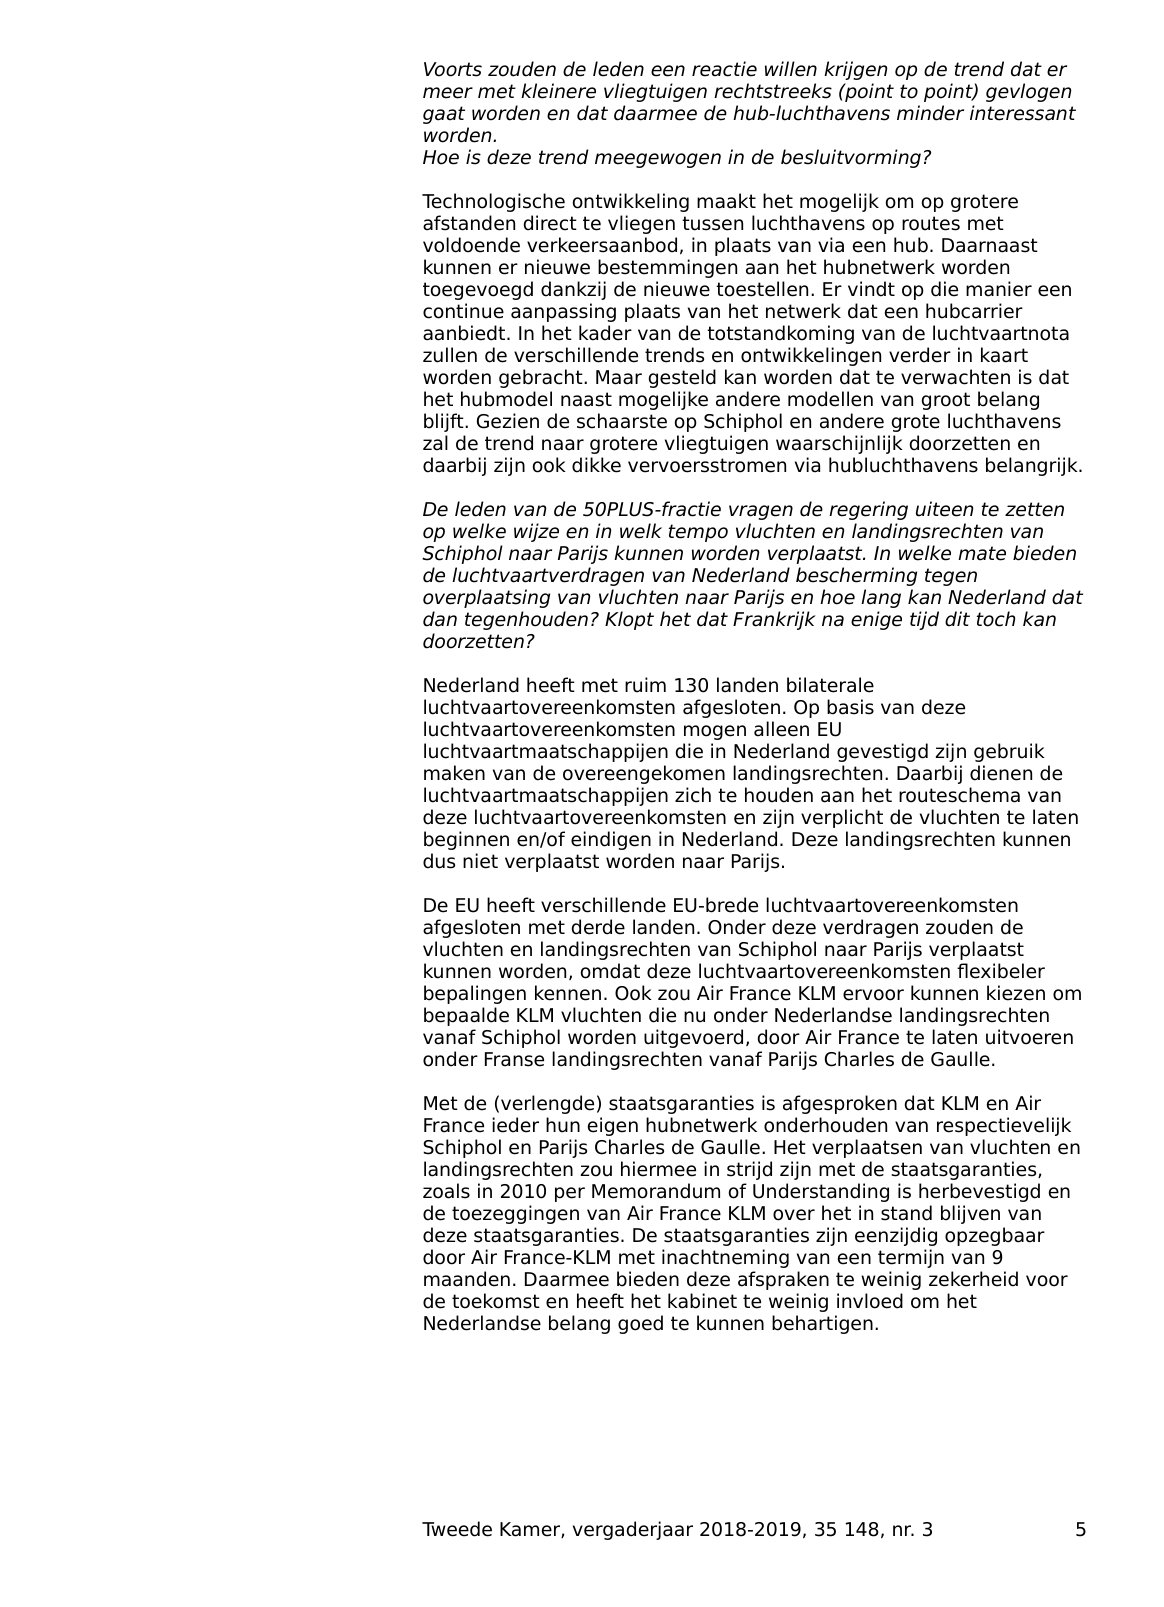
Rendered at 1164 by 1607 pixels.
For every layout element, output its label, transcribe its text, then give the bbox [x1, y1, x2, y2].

text Met de (verlengde) staatsgaranties is afgesproken dat KLM en Air France ieder hun eigen hubnetwerk onderhouden van respectievelijk Schiphol en Parijs Charles de Gaulle. Het verplaatsen van vluchten en landingsrechten zou hiermee in strijd zijn met de staatsgaranties, zoals in 2010 per Memorandum of Understanding is herbevestigd en de toezeggingen van Air France KLM over het in stand blijven van deze staatsgaranties. De staatsgaranties zijn eenzijdig opzegbaar door Air France-KLM met inachtneming van een termijn van 9 maanden. Daarmee bieden deze afspraken te weinig zekerheid voor de toekomst en heeft het kabinet te weinig invloed om het Nederlandse belang goed te kunnen behartigen. [422, 1093, 1087, 1335]
text Nederland heeft met ruim 130 landen bilaterale luchtvaartovereenkomsten afgesloten. Op basis van deze luchtvaartovereenkomsten mogen alleen EU luchtvaartmaatschappijen die in Nederland gevestigd zijn gebruik maken van de overeengekomen landingsrechten. Daarbij dienen de luchtvaartmaatschappijen zich te houden aan het routeschema van deze luchtvaartovereenkomsten en zijn verplicht de vluchten te laten beginnen en/of eindigen in Nederland. Deze landingsrechten kunnen dus niet verplaatst worden naar Parijs. [422, 675, 1087, 873]
text De EU heeft verschillende EU-brede luchtvaartovereenkomsten afgesloten met derde landen. Onder deze verdragen zouden de vluchten en landingsrechten van Schiphol naar Parijs verplaatst kunnen worden, omdat deze luchtvaartovereenkomsten flexibeler bepalingen kennen. Ook zou Air France KLM ervoor kunnen kiezen om bepaalde KLM vluchten die nu onder Nederlandse landingsrechten vanaf Schiphol worden uitgevoerd, door Air France te laten uitvoeren onder Franse landingsrechten vanaf Parijs Charles de Gaulle. [422, 895, 1087, 1071]
text Hoe is deze trend meegewogen in de besluitvorming? [422, 147, 1087, 169]
text De leden van de 50PLUS-fractie vragen de regering uiteen te zetten op welke wijze en in welk tempo vluchten en landingsrechten van Schiphol naar Parijs kunnen worden verplaatst. In welke mate bieden de luchtvaartverdragen van Nederland bescherming tegen overplaatsing van vluchten naar Parijs en hoe lang kan Nederland dat dan tegenhouden? Klopt het dat Frankrijk na enige tijd dit toch kan doorzetten? [422, 499, 1087, 653]
text Voorts zouden de leden een reactie willen krijgen op de trend dat er meer met kleinere vliegtuigen rechtstreeks (point to point) gevlogen gaat worden en dat daarmee de hub-luchthavens minder interessant worden. [422, 59, 1087, 147]
text Technologische ontwikkeling maakt het mogelijk om op grotere afstanden direct te vliegen tussen luchthavens op routes met voldoende verkeersaanbod, in plaats van via een hub. Daarnaast kunnen er nieuwe bestemmingen aan het hubnetwerk worden toegevoegd dankzij de nieuwe toestellen. Er vindt op die manier een continue aanpassing plaats van het netwerk dat een hubcarrier aanbiedt. In het kader van de totstandkoming van de luchtvaartnota zullen de verschillende trends en ontwikkelingen verder in kaart worden gebracht. Maar gesteld kan worden dat te verwachten is dat het hubmodel naast mogelijke andere modellen van groot belang blijft. Gezien de schaarste op Schiphol en andere grote luchthavens zal de trend naar grotere vliegtuigen waarschijnlijk doorzetten en daarbij zijn ook dikke vervoersstromen via hubluchthavens belangrijk. [422, 191, 1087, 477]
